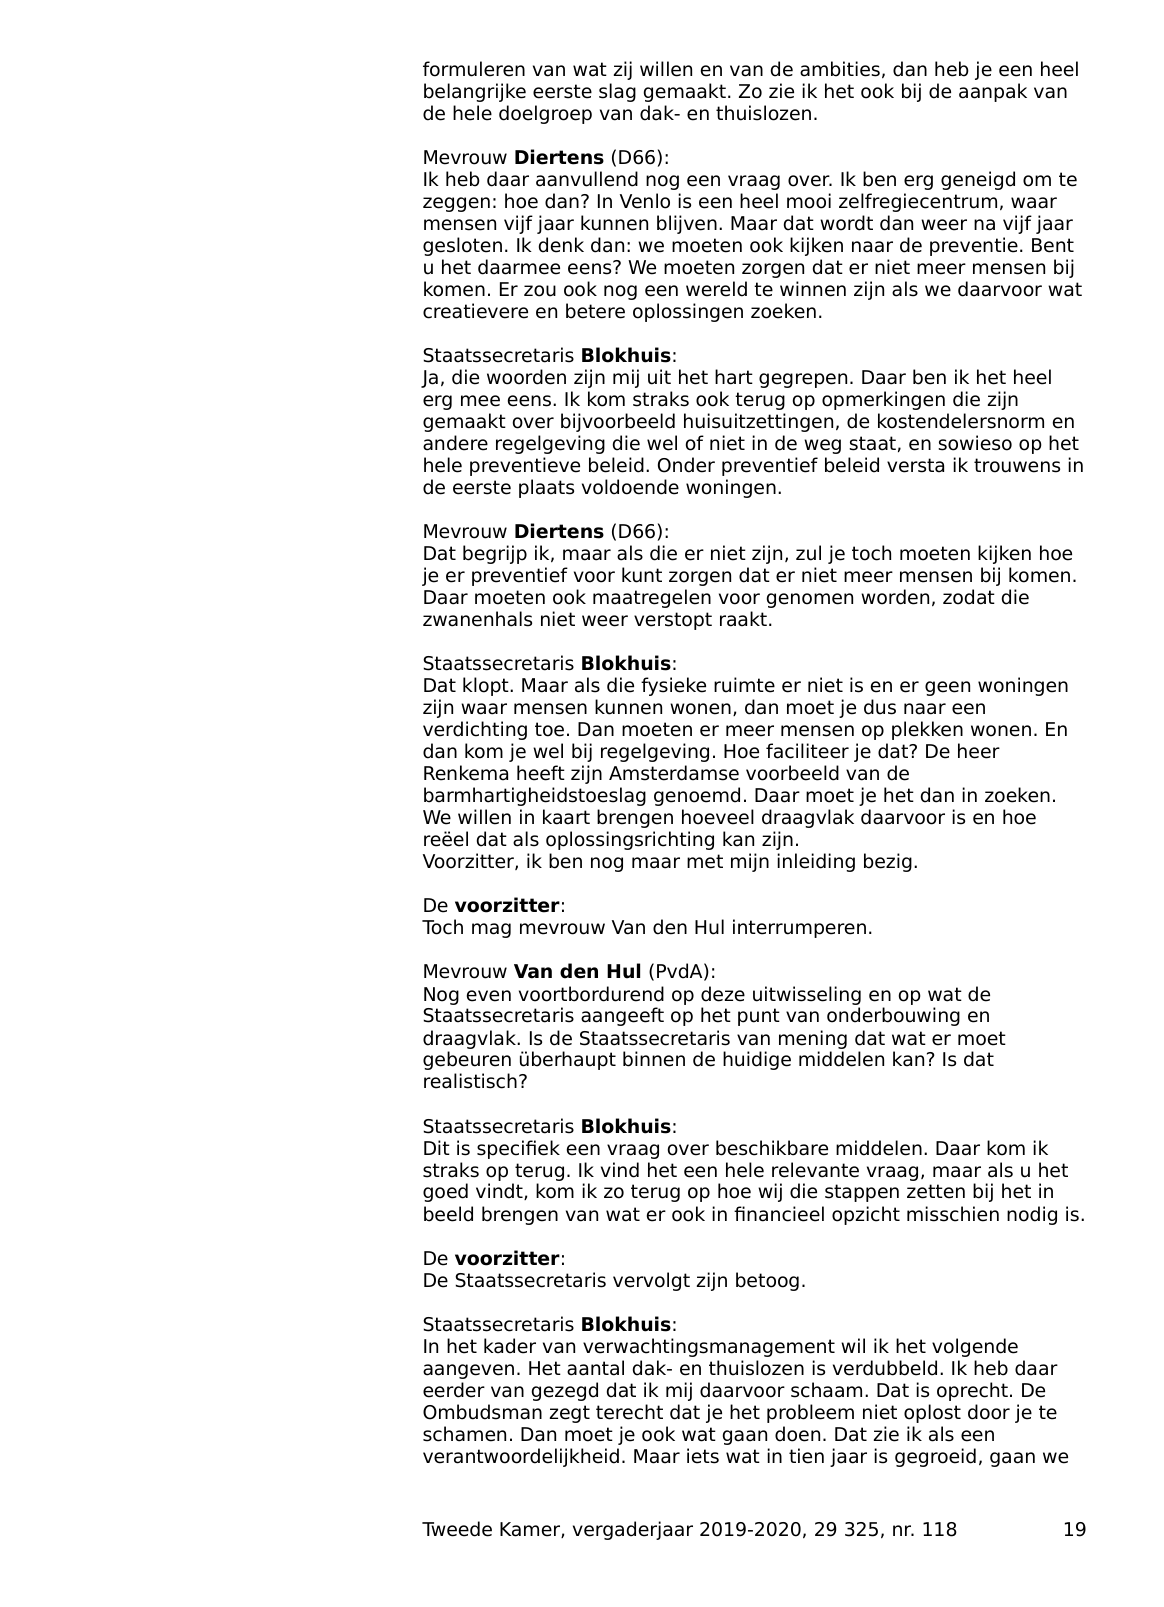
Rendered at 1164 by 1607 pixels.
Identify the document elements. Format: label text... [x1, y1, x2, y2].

text Dit is specifiek een vraag over beschikbare middelen. Daar kom ik straks op terug. Ik vind het een hele relevante vraag, maar als u het goed vindt, kom ik zo terug op hoe wij die stappen zetten bij het in beeld brengen van wat er ook in financieel opzicht misschien nodig is. [422, 1137, 1087, 1225]
text Staatssecretaris Blokhuis: [422, 653, 1087, 675]
text Ik heb daar aanvullend nog een vraag over. Ik ben erg geneigd om te zeggen: hoe dan? In Venlo is een heel mooi zelfregiecentrum, waar mensen vijf jaar kunnen blijven. Maar dat wordt dan weer na vijf jaar gesloten. Ik denk dan: we moeten ook kijken naar de preventie. Bent u het daarmee eens? We moeten zorgen dat er niet meer mensen bij komen. Er zou ook nog een wereld te winnen zijn als we daarvoor wat creatievere en betere oplossingen zoeken. [422, 169, 1087, 323]
text Toch mag mevrouw Van den Hul interrumperen. [422, 917, 1087, 939]
text formuleren van wat zij willen en van de ambities, dan heb je een heel belangrijke eerste slag gemaakt. Zo zie ik het ook bij de aanpak van de hele doelgroep van dak- en thuislozen. [422, 59, 1087, 125]
text Ja, die woorden zijn mij uit het hart gegrepen. Daar ben ik het heel erg mee eens. Ik kom straks ook terug op opmerkingen die zijn gemaakt over bijvoorbeeld huisuitzettingen, de kostendelersnorm en andere regelgeving die wel of niet in de weg staat, en sowieso op het hele preventieve beleid. Onder preventief beleid versta ik trouwens in de eerste plaats voldoende woningen. [422, 367, 1087, 499]
text Staatssecretaris Blokhuis: [422, 345, 1087, 367]
text Nog even voortbordurend op deze uitwisseling en op wat de Staatssecretaris aangeeft op het punt van onderbouwing en draagvlak. Is de Staatssecretaris van mening dat wat er moet gebeuren überhaupt binnen de huidige middelen kan? Is dat realistisch? [422, 983, 1087, 1093]
text Voorzitter, ik ben nog maar met mijn inleiding bezig. [422, 851, 1087, 873]
text In het kader van verwachtingsmanagement wil ik het volgende aangeven. Het aantal dak- en thuislozen is verdubbeld. Ik heb daar eerder van gezegd dat ik mij daarvoor schaam. Dat is oprecht. De Ombudsman zegt terecht dat je het probleem niet oplost door je te schamen. Dan moet je ook wat gaan doen. Dat zie ik als een verantwoordelijkheid. Maar iets wat in tien jaar is gegroeid, gaan we [422, 1336, 1087, 1468]
text De voorzitter: [422, 895, 1087, 917]
text Dat klopt. Maar als die fysieke ruimte er niet is en er geen woningen zijn waar mensen kunnen wonen, dan moet je dus naar een verdichting toe. Dan moeten er meer mensen op plekken wonen. En dan kom je wel bij regelgeving. Hoe faciliteer je dat? De heer Renkema heeft zijn Amsterdamse voorbeeld van de barmhartigheidstoeslag genoemd. Daar moet je het dan in zoeken. We willen in kaart brengen hoeveel draagvlak daarvoor is en hoe reëel dat als oplossingsrichting kan zijn. [422, 675, 1087, 851]
text De voorzitter: [422, 1248, 1087, 1269]
text Staatssecretaris Blokhuis: [422, 1116, 1087, 1137]
text Staatssecretaris Blokhuis: [422, 1314, 1087, 1336]
text Mevrouw Diertens (D66): [422, 147, 1087, 169]
text Mevrouw Diertens (D66): [422, 521, 1087, 543]
text Mevrouw Van den Hul (PvdA): [422, 961, 1087, 983]
text De Staatssecretaris vervolgt zijn betoog. [422, 1269, 1087, 1292]
text Dat begrijp ik, maar als die er niet zijn, zul je toch moeten kijken hoe je er preventief voor kunt zorgen dat er niet meer mensen bij komen. Daar moeten ook maatregelen voor genomen worden, zodat die zwanenhals niet weer verstopt raakt. [422, 543, 1087, 631]
